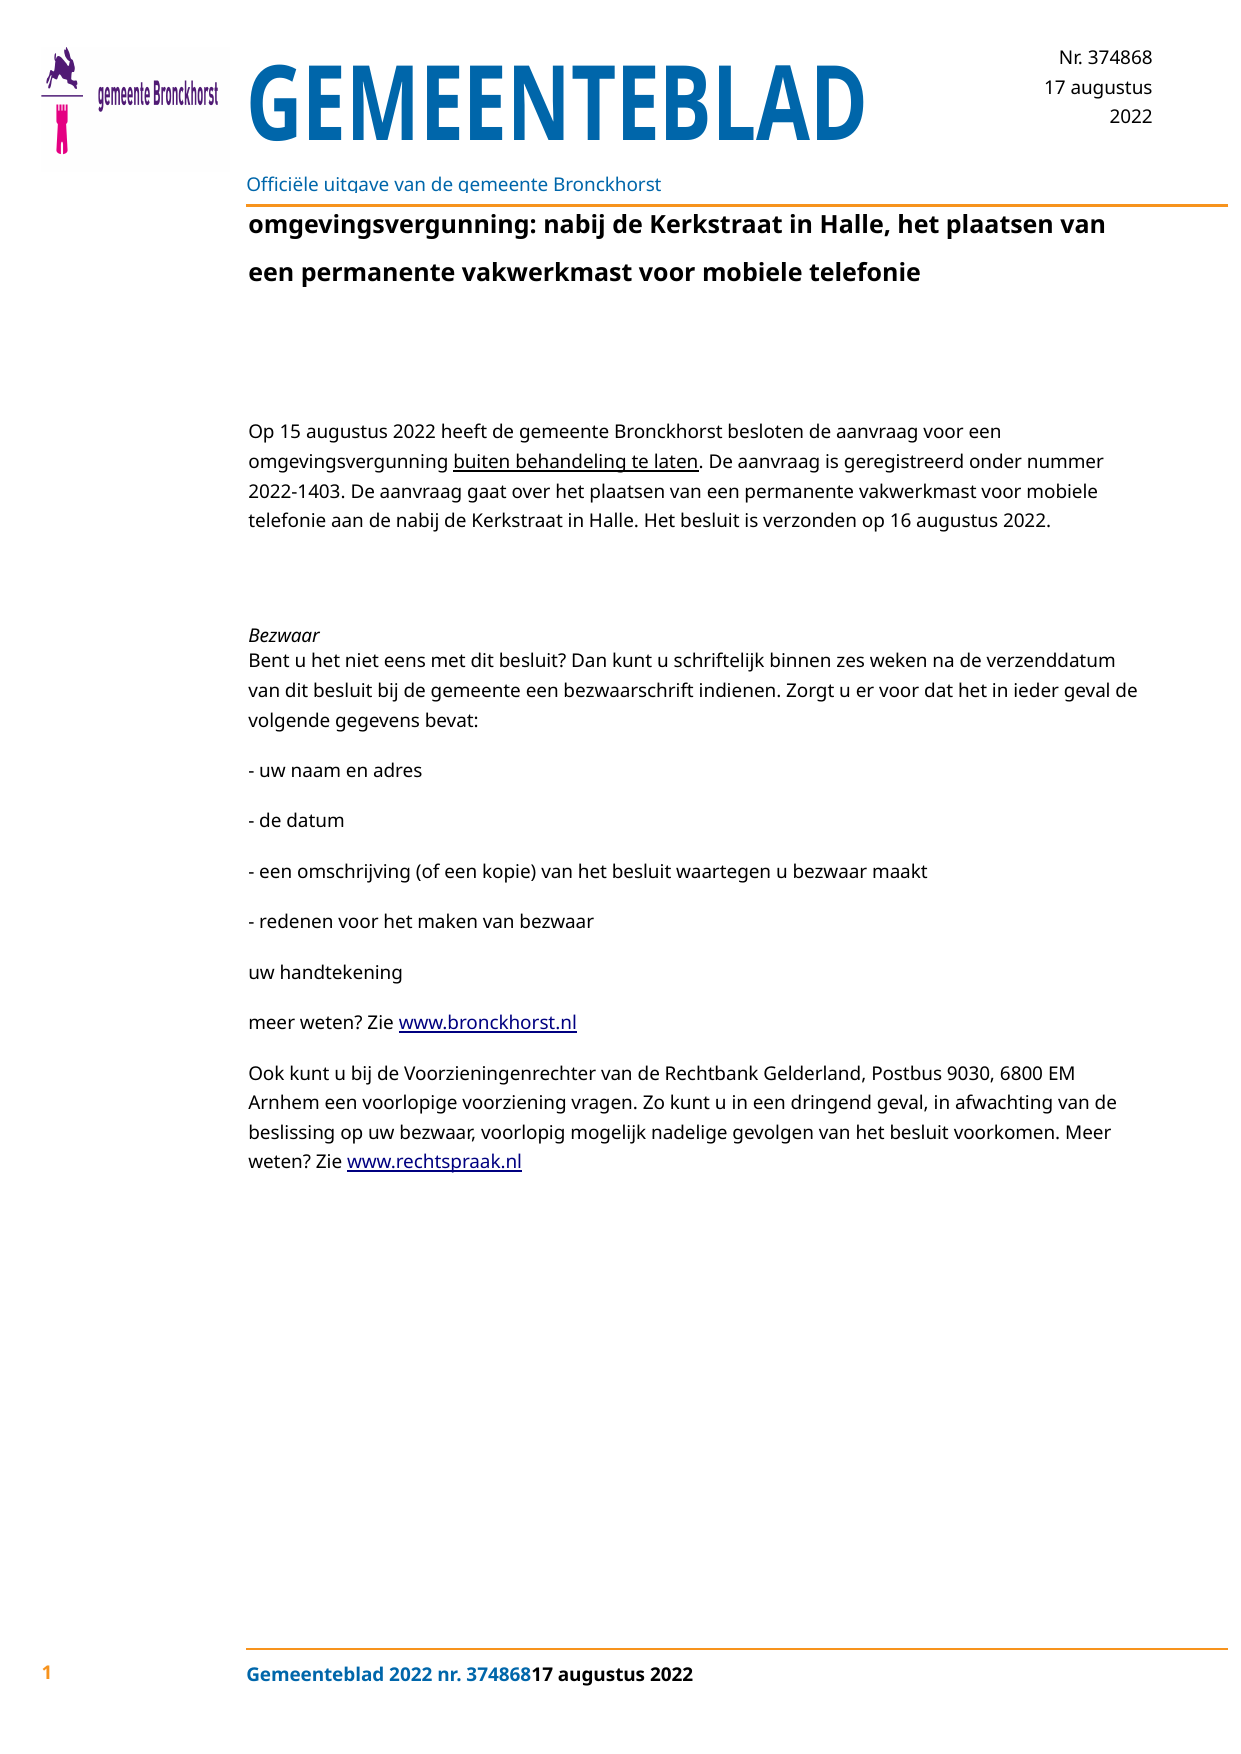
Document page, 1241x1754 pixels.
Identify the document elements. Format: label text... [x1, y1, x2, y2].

picture [41, 47, 231, 172]
text uw handtekening [248, 959, 1152, 984]
text - een omschrijving (of een kopie) van het besluit waartegen u bezwaar maakt [248, 858, 1152, 884]
text Bezwaar [248, 622, 1152, 648]
text Ook kunt u bij de Voorzieningenrechter van de Rechtbank Gelderland, Postbus 9030, 6800 EM Arnhem een voorlopige voorziening vragen. Zo kunt u in een dringend geval, in afwachting van de beslissing op uw bezwaar, voorlopig mogelijk nadelige gevolgen van het besluit voorkomen. Meer weten? Zie www.rechtspraak.nl [248, 1060, 1152, 1174]
text omgevingsvergunning: nabij de Kerkstraat in Halle, het plaatsen van een permanente vakwerkmast voor mobiele telefonie [248, 207, 1152, 288]
text - de datum [248, 808, 1152, 833]
text Bent u het niet eens met dit besluit? Dan kunt u schriftelijk binnen zes weken na de verzenddatum van dit besluit bij de gemeente een bezwaarschrift indienen. Zorgt u er voor dat het in ieder geval de volgende gegevens bevat: [248, 648, 1152, 732]
text - uw naam en adres [248, 757, 1152, 783]
text meer weten? Zie www.bronckhorst.nl [248, 1009, 1152, 1035]
text Op 15 augustus 2022 heeft de gemeente Bronckhorst besloten de aanvraag voor een omgevingsvergunning buiten behandeling te laten. De aanvraag is geregistreerd onder nummer 2022-1403. De aanvraag gaat over het plaatsen van een permanente vakwerkmast voor mobiele telefonie aan de nabij de Kerkstraat in Halle. Het besluit is verzonden op 16 augustus 2022. [248, 419, 1152, 533]
text - redenen voor het maken van bezwaar [248, 908, 1152, 934]
